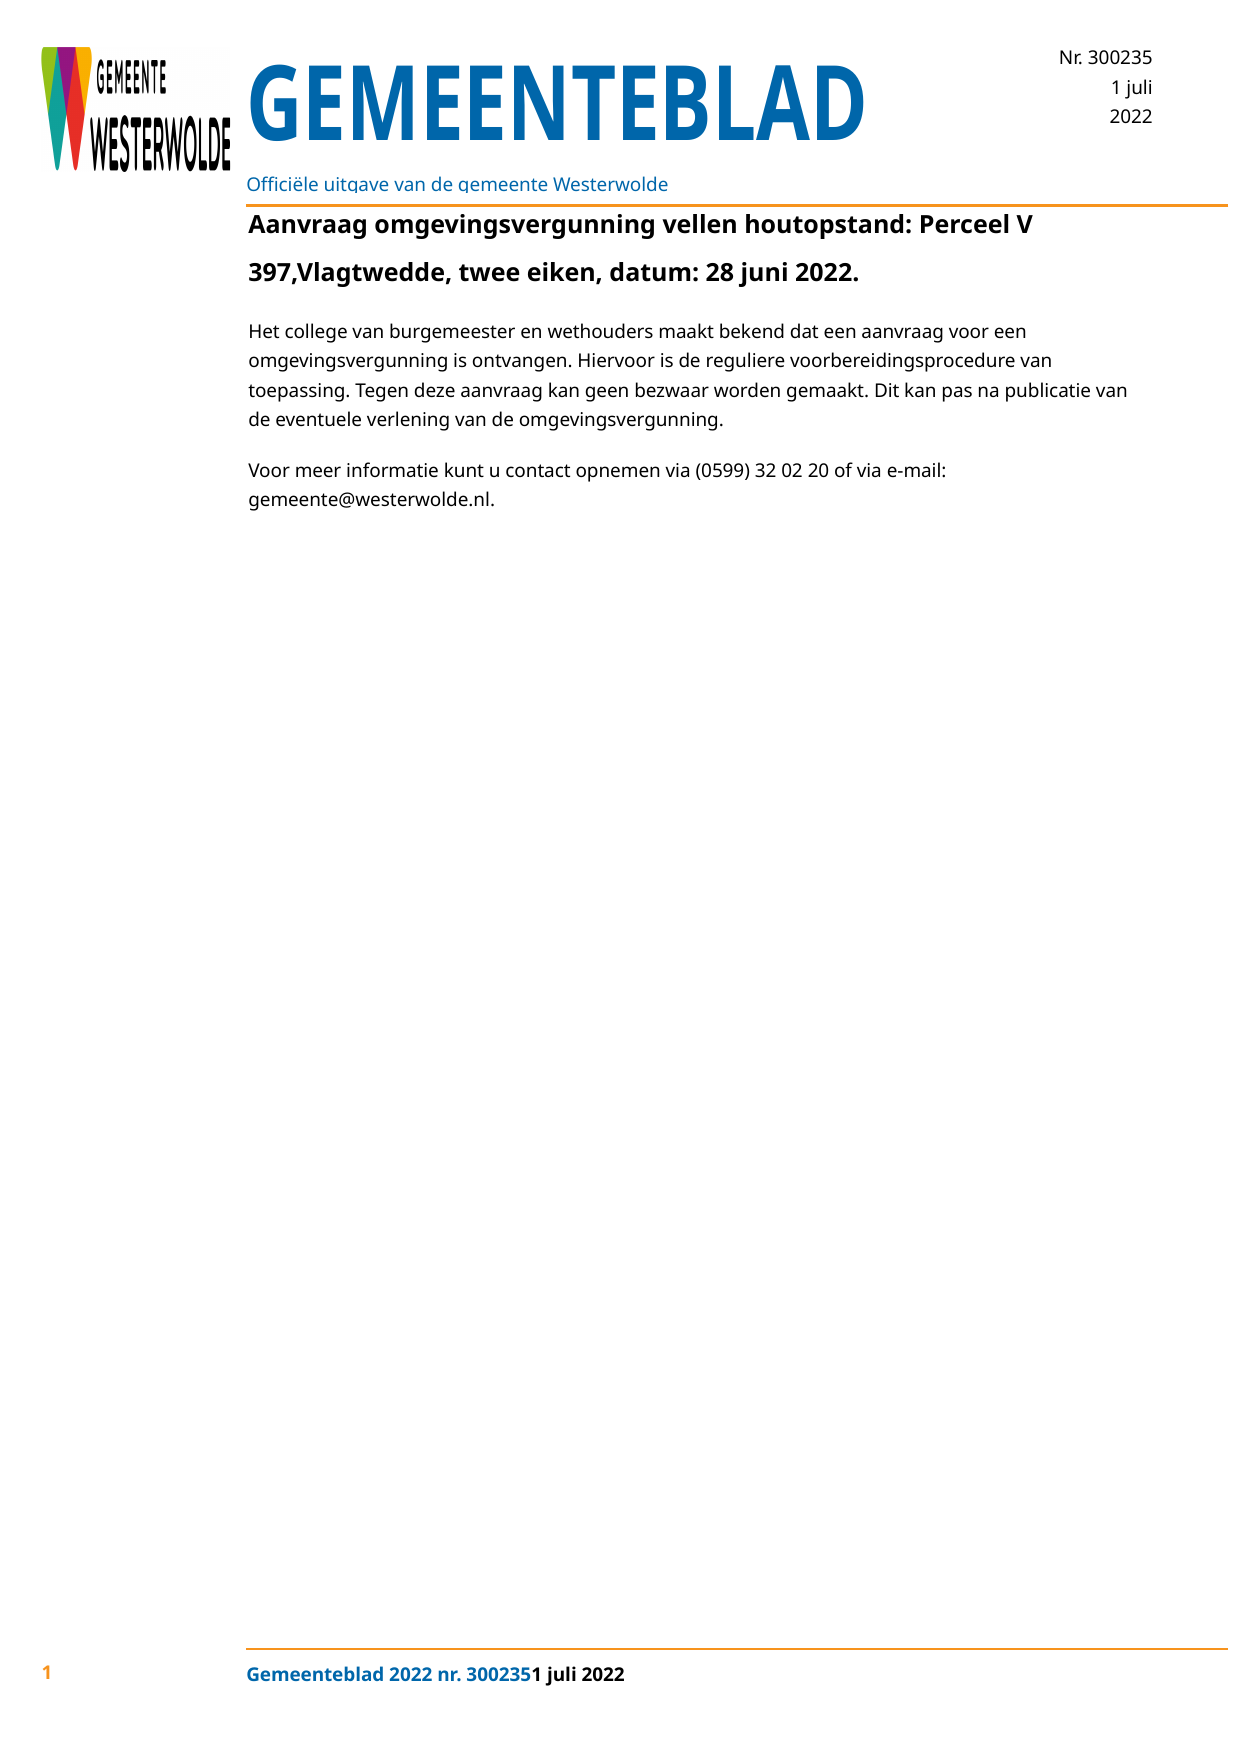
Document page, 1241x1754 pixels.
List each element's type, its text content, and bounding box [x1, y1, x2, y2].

text Het college van burgemeester en wethouders maakt bekend dat een aanvraag voor een omgevingsvergunning is ontvangen. Hiervoor is de reguliere voorbereidingsprocedure van toepassing. Tegen deze aanvraag kan geen bezwaar worden gemaakt. Dit kan pas na publicatie van de eventuele verlening van de omgevingsvergunning. [248, 318, 1152, 432]
picture [41, 47, 231, 172]
text Voor meer informatie kunt u contact opnemen via (0599) 32 02 20 of via e-mail: gemeente@westerwolde.nl. [248, 457, 1152, 512]
text Aanvraag omgevingsvergunning vellen houtopstand: Perceel V 397,Vlagtwedde, twee eiken, datum: 28 juni 2022. [248, 207, 1152, 288]
